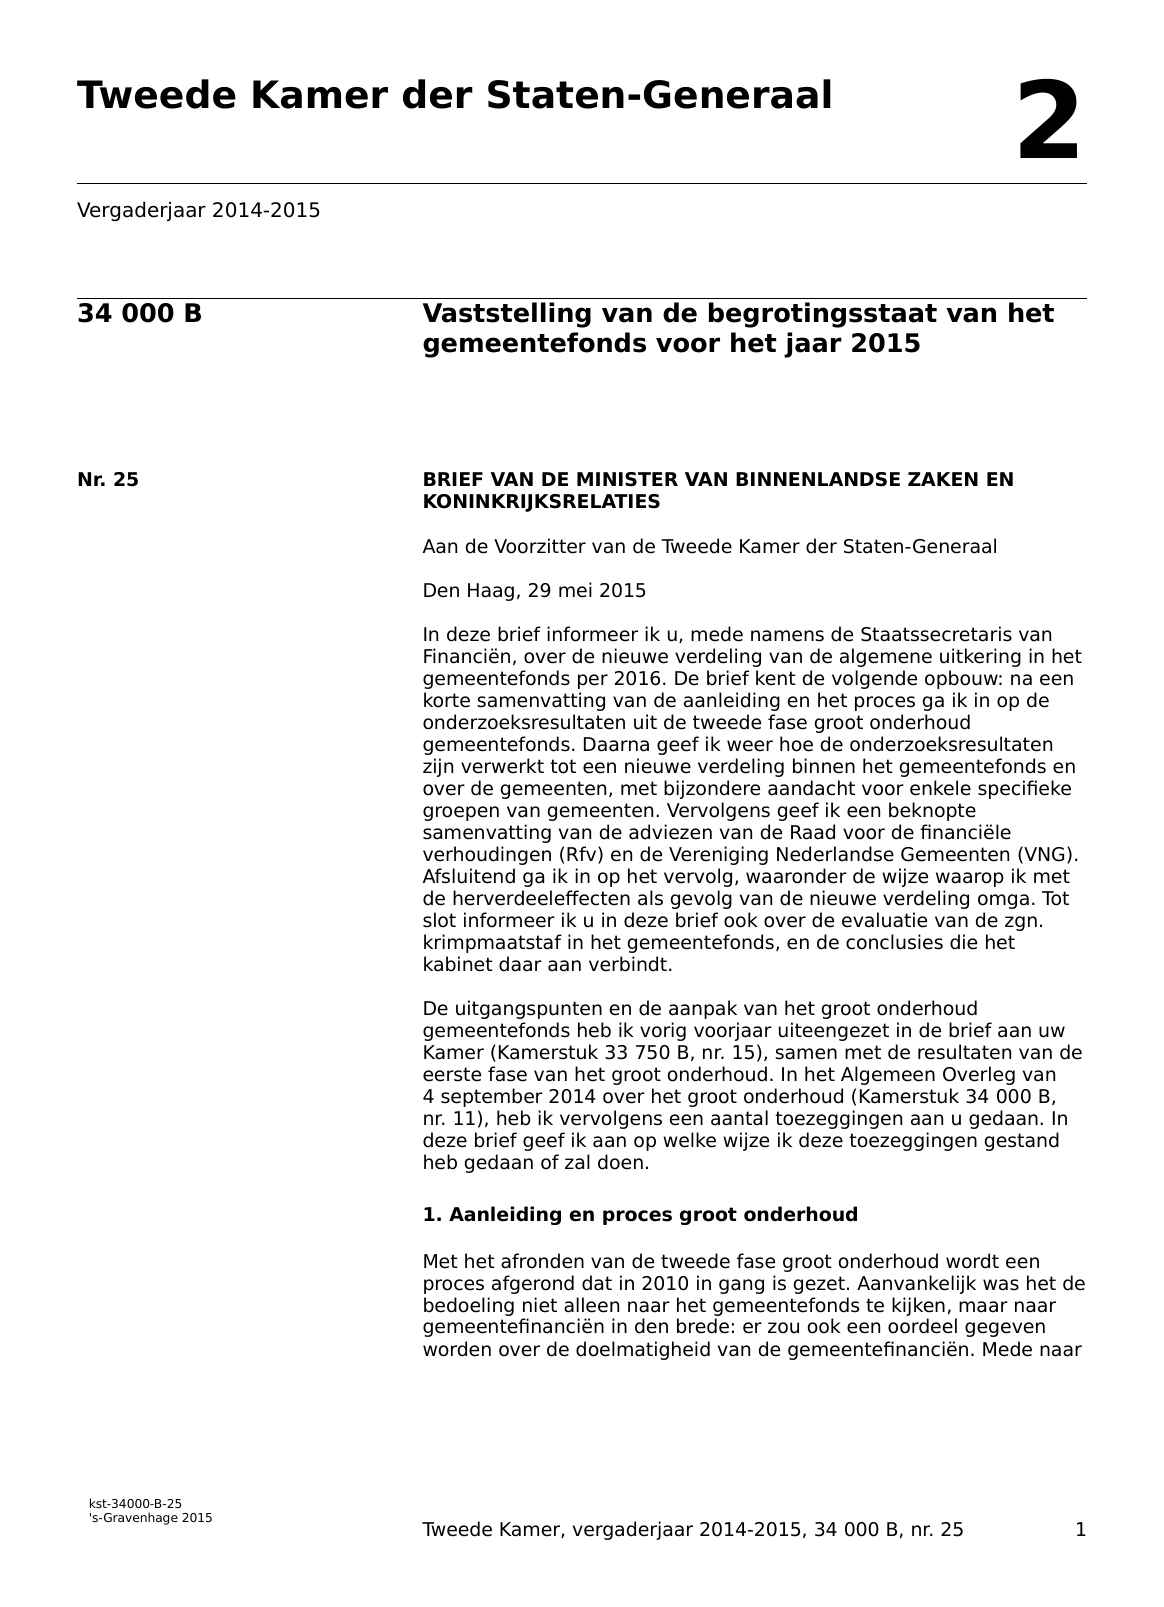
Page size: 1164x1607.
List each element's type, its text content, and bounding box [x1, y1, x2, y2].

subtitle 1. Aanleiding en proces groot onderhoud [422, 1203, 1087, 1226]
table_header 2 [886, 59, 1087, 183]
table_cell Vergaderjaar 2014-2015 [77, 184, 1087, 298]
table_header Tweede Kamer der Staten-Generaal [77, 59, 886, 183]
text Aan de Voorzitter van de Tweede Kamer der Staten-Generaal [422, 536, 1087, 557]
text Met het afronden van de tweede fase groot onderhoud wordt een proces afgerond dat in 2010 in gang is gezet. Aanvankelijk was het de bedoeling niet alleen naar het gemeentefonds te kijken, maar naar gemeentefinanciën in den brede: er zou ook een oordeel gegeven worden over de doelmatigheid van de gemeentefinanciën. Mede naar [422, 1251, 1087, 1360]
text De uitgangspunten en de aanpak van het groot onderhoud gemeentefonds heb ik vorig voorjaar uiteengezet in de brief aan uw Kamer (Kamerstuk 33 750 B, nr. 15), samen met de resultaten van de eerste fase van het groot onderhoud. In het Algemeen Overleg van 4 september 2014 over het groot onderhoud (Kamerstuk 34 000 B, nr. 11), heb ik vervolgens een aantal toezeggingen aan u gedaan. In deze brief geef ik aan op welke wijze ik deze toezeggingen gestand heb gedaan of zal doen. [422, 998, 1087, 1173]
subtitle Nr. 25 BRIEF VAN DE MINISTER VAN BINNENLANDSE ZAKEN EN KONINKRIJKSRELATIES [77, 469, 1087, 513]
subtitle 34 000 B Vaststelling van de begrotingsstaat van het gemeentefonds voor het jaar 2015 [77, 299, 1087, 358]
text In deze brief informeer ik u, mede namens de Staatssecretaris van Financiën, over de nieuwe verdeling van de algemene uitkering in het gemeentefonds per 2016. De brief kent de volgende opbouw: na een korte samenvatting van de aanleiding en het proces ga ik in op de onderzoeksresultaten uit de tweede fase groot onderhoud gemeentefonds. Daarna geef ik weer hoe de onderzoeksresultaten zijn verwerkt tot een nieuwe verdeling binnen het gemeentefonds en over de gemeenten, met bijzondere aandacht voor enkele specifieke groepen van gemeenten. Vervolgens geef ik een beknopte samenvatting van de adviezen van de Raad voor de financiële verhoudingen (Rfv) en de Vereniging Nederlandse Gemeenten (VNG). Afsluitend ga ik in op het vervolg, waaronder de wijze waarop ik met de herverdeeleffecten als gevolg van de nieuwe verdeling omga. Tot slot informeer ik u in deze brief ook over de evaluatie van de zgn. krimpmaatstaf in het gemeentefonds, en de conclusies die het kabinet daar aan verbindt. [422, 624, 1087, 976]
text Den Haag, 29 mei 2015 [422, 580, 1087, 602]
text 's-Gravenhage 2015 [88, 1511, 323, 1525]
text kst-34000-B-25 [88, 1497, 323, 1511]
